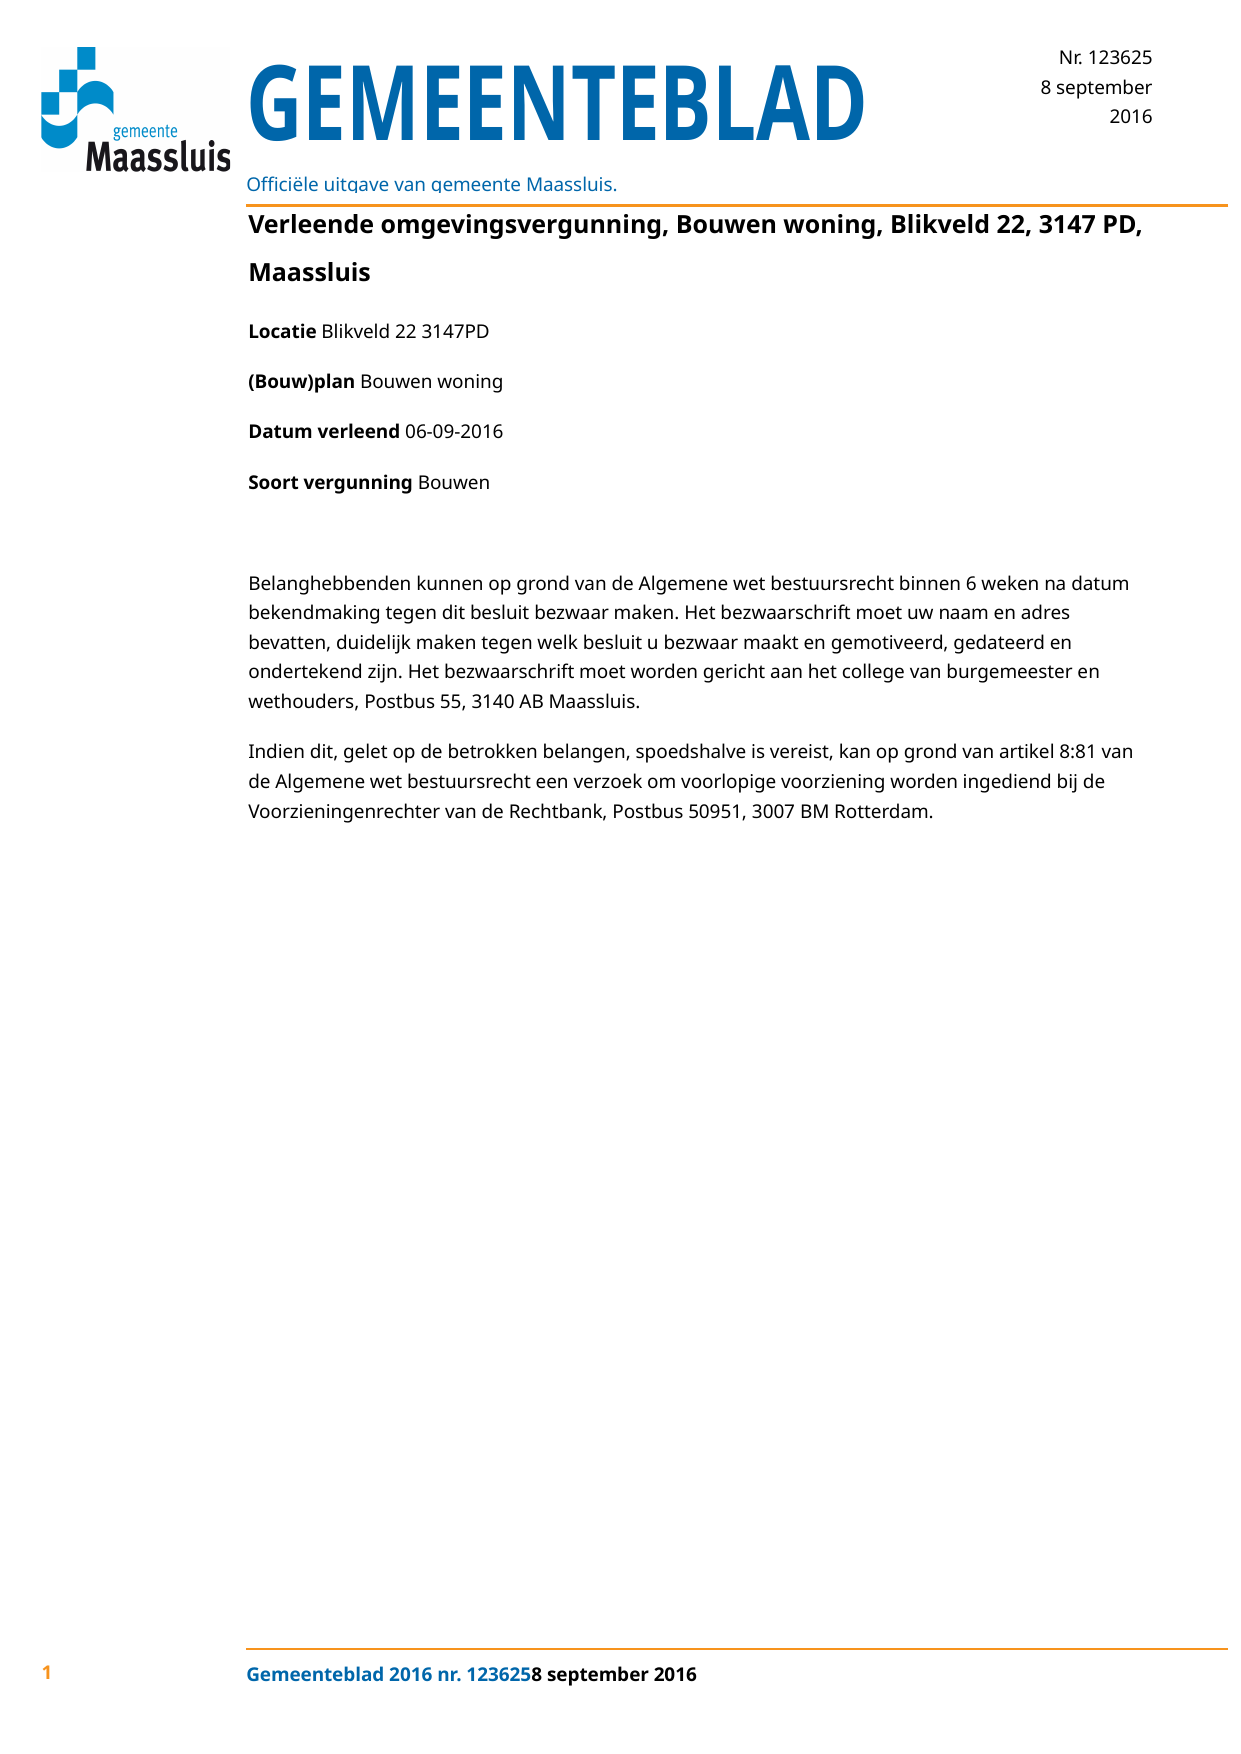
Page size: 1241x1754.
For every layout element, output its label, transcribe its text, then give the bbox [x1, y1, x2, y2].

text Locatie Blikveld 22 3147PD [248, 318, 1152, 344]
text Verleende omgevingsvergunning, Bouwen woning, Blikveld 22, 3147 PD, Maassluis [248, 207, 1152, 288]
picture [41, 47, 77, 92]
text Datum verleend 06-09-2016 [248, 419, 1152, 444]
text Soort vergunning Bouwen [248, 469, 1152, 495]
text Indien dit, gelet op de betrokken belangen, spoedshalve is vereist, kan op grond van artikel 8:81 van de Algemene wet bestuursrecht een verzoek om voorlopige voorziening worden ingediend bij de Voorzieningenrechter van de Rechtbank, Postbus 50951, 3007 BM Rotterdam. [248, 739, 1152, 824]
picture [41, 47, 231, 172]
text Belanghebbenden kunnen op grond van de Algemene wet bestuursrecht binnen 6 weken na datum bekendmaking tegen dit besluit bezwaar maken. Het bezwaarschrift moet uw naam en adres bevatten, duidelijk maken tegen welk besluit u bezwaar maakt en gemotiveerd, gedateerd en ondertekend zijn. Het bezwaarschrift moet worden gericht aan het college van burgemeester en wethouders, Postbus 55, 3140 AB Maassluis. [248, 570, 1152, 714]
text (Bouw)plan Bouwen woning [248, 368, 1152, 394]
